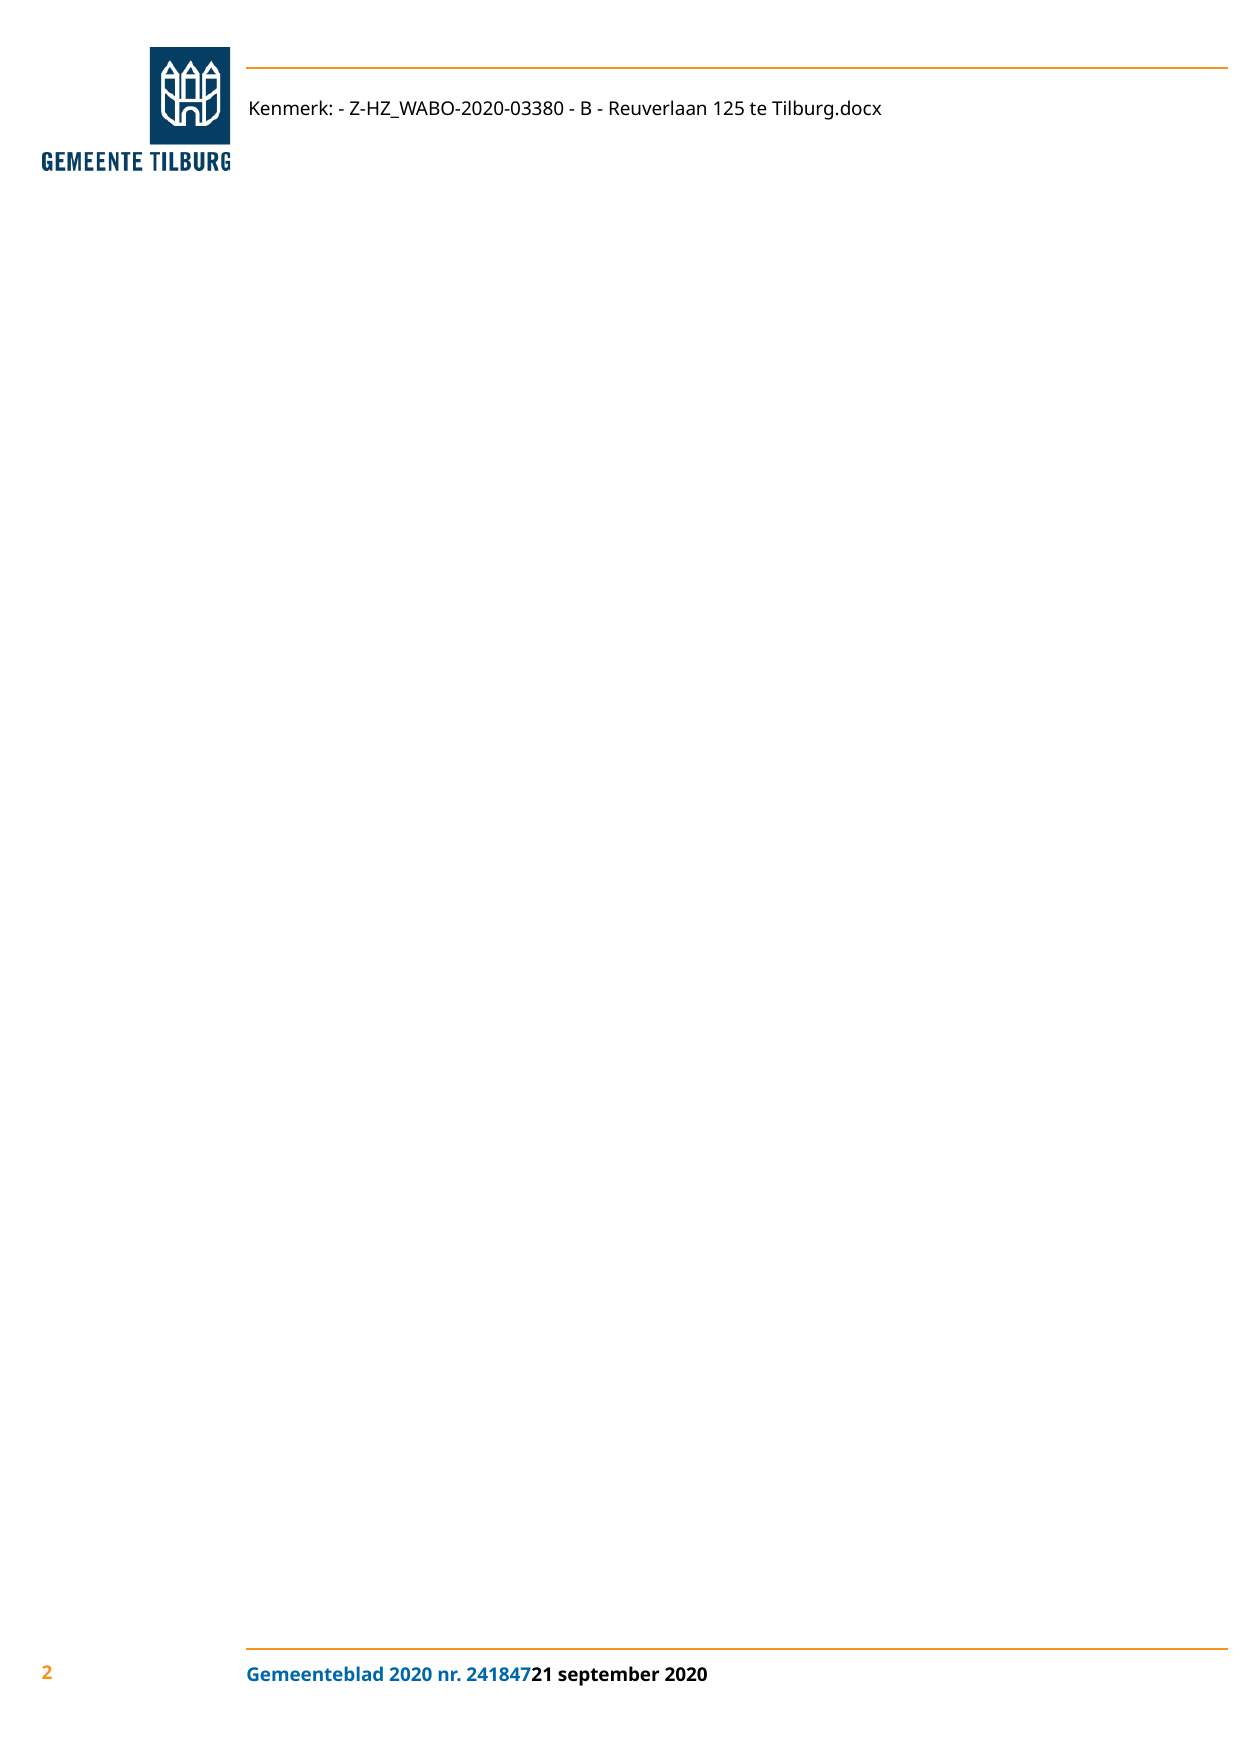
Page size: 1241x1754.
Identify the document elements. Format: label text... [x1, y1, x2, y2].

picture [41, 47, 231, 172]
text Kenmerk: - Z-HZ_WABO-2020-03380 - B - Reuverlaan 125 te Tilburg.docx [248, 95, 1152, 121]
